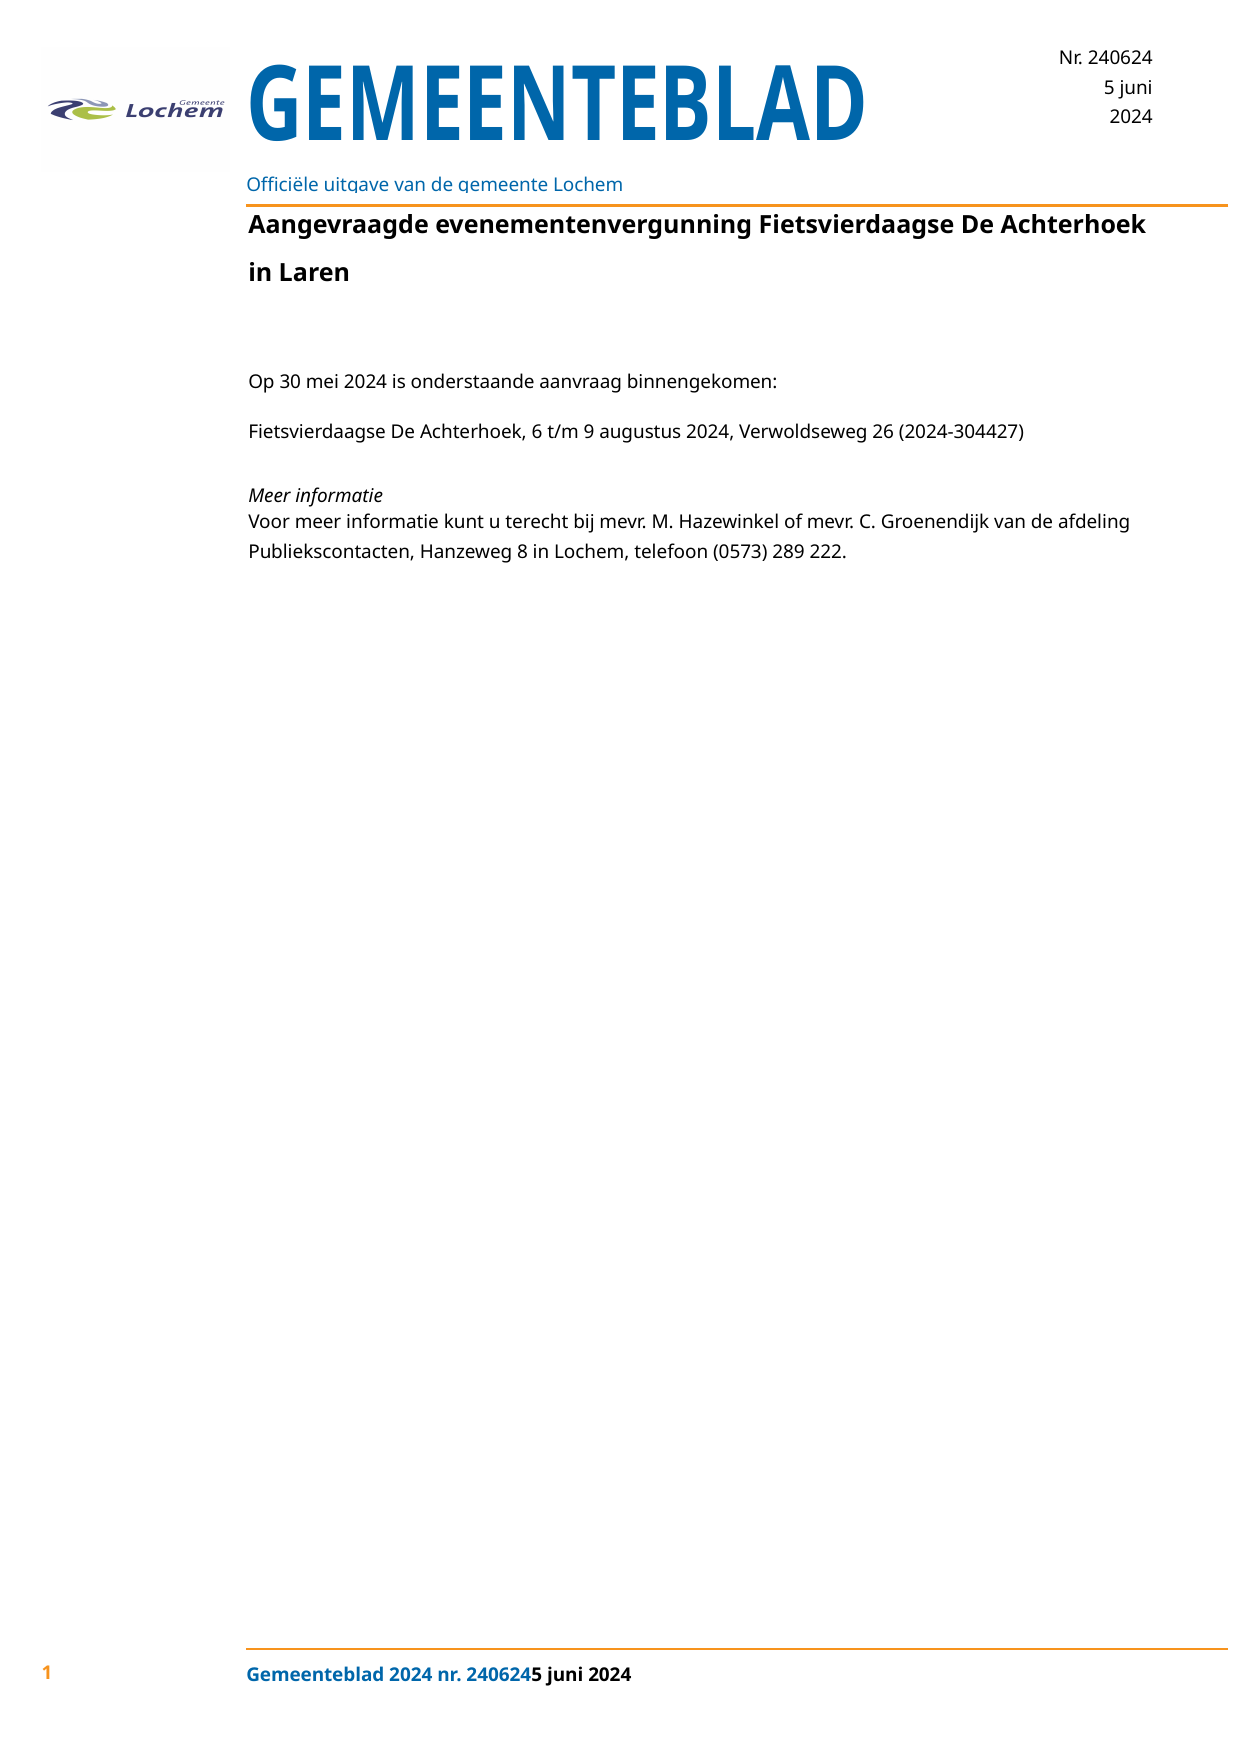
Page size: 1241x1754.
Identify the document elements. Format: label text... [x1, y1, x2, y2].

text Op 30 mei 2024 is onderstaande aanvraag binnengekomen: [248, 368, 1152, 394]
text Fietsvierdaagse De Achterhoek, 6 t/m 9 augustus 2024, Verwoldseweg 26 (2024-304427) [248, 419, 1152, 444]
text Meer informatie [248, 483, 1152, 508]
text Voor meer informatie kunt u terecht bij mevr. M. Hazewinkel of mevr. C. Groenendijk van de afdeling Publiekscontacten, Hanzeweg 8 in Lochem, telefoon (0573) 289 222. [248, 508, 1152, 564]
text Aangevraagde evenementenvergunning Fietsvierdaagse De Achterhoek in Laren [248, 207, 1152, 288]
picture [41, 47, 231, 172]
